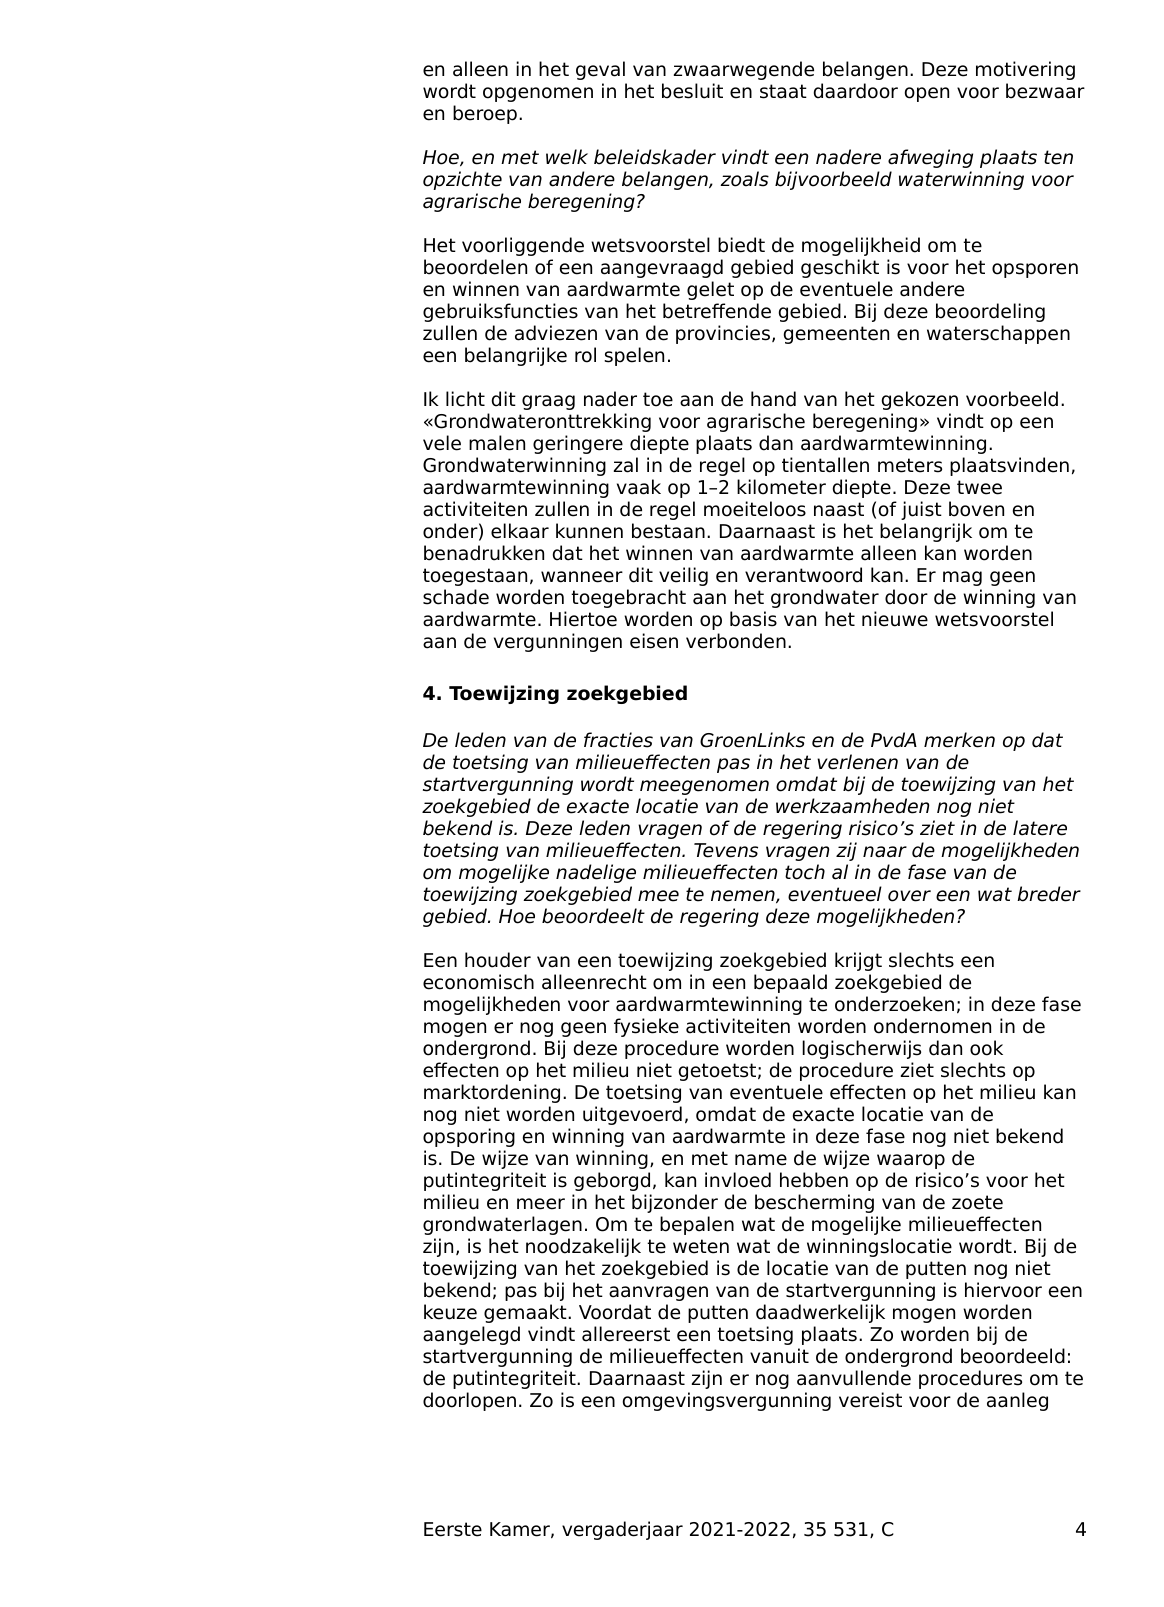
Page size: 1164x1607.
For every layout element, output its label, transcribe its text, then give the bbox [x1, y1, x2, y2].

text Het voorliggende wetsvoorstel biedt de mogelijkheid om te beoordelen of een aangevraagd gebied geschikt is voor het opsporen en winnen van aardwarmte gelet op de eventuele andere gebruiksfuncties van het betreffende gebied. Bij deze beoordeling zullen de adviezen van de provincies, gemeenten en waterschappen een belangrijke rol spelen. [422, 235, 1087, 367]
text Ik licht dit graag nader toe aan de hand van het gekozen voorbeeld. «Grondwateronttrekking voor agrarische beregening» vindt op een vele malen geringere diepte plaats dan aardwarmtewinning. Grondwaterwinning zal in de regel op tientallen meters plaatsvinden, aardwarmtewinning vaak op 1–2 kilometer diepte. Deze twee activiteiten zullen in de regel moeiteloos naast (of juist boven en onder) elkaar kunnen bestaan. Daarnaast is het belangrijk om te benadrukken dat het winnen van aardwarmte alleen kan worden toegestaan, wanneer dit veilig en verantwoord kan. Er mag geen schade worden toegebracht aan het grondwater door de winning van aardwarmte. Hiertoe worden op basis van het nieuwe wetsvoorstel aan de vergunningen eisen verbonden. [422, 389, 1087, 653]
text Hoe, en met welk beleidskader vindt een nadere afweging plaats ten opzichte van andere belangen, zoals bijvoorbeeld waterwinning voor agrarische beregening? [422, 147, 1087, 213]
text Een houder van een toewijzing zoekgebied krijgt slechts een economisch alleenrecht om in een bepaald zoekgebied de mogelijkheden voor aardwarmtewinning te onderzoeken; in deze fase mogen er nog geen fysieke activiteiten worden ondernomen in de ondergrond. Bij deze procedure worden logischerwijs dan ook effecten op het milieu niet getoetst; de procedure ziet slechts op marktordening. De toetsing van eventuele effecten op het milieu kan nog niet worden uitgevoerd, omdat de exacte locatie van de opsporing en winning van aardwarmte in deze fase nog niet bekend is. De wijze van winning, en met name de wijze waarop de putintegriteit is geborgd, kan invloed hebben op de risico’s voor het milieu en meer in het bijzonder de bescherming van de zoete grondwaterlagen. Om te bepalen wat de mogelijke milieueffecten zijn, is het noodzakelijk te weten wat de winningslocatie wordt. Bij de toewijzing van het zoekgebied is de locatie van de putten nog niet bekend; pas bij het aanvragen van de startvergunning is hiervoor een keuze gemaakt. Voordat de putten daadwerkelijk mogen worden aangelegd vindt allereerst een toetsing plaats. Zo worden bij de startvergunning de milieueffecten vanuit de ondergrond beoordeeld: de putintegriteit. Daarnaast zijn er nog aanvullende procedures om te doorlopen. Zo is een omgevingsvergunning vereist voor de aanleg [422, 950, 1087, 1412]
text De leden van de fracties van GroenLinks en de PvdA merken op dat de toetsing van milieueffecten pas in het verlenen van de startvergunning wordt meegenomen omdat bij de toewijzing van het zoekgebied de exacte locatie van de werkzaamheden nog niet bekend is. Deze leden vragen of de regering risico’s ziet in de latere toetsing van milieueffecten. Tevens vragen zij naar de mogelijkheden om mogelijke nadelige milieueffecten toch al in de fase van de toewijzing zoekgebied mee te nemen, eventueel over een wat breder gebied. Hoe beoordeelt de regering deze mogelijkheden? [422, 730, 1087, 928]
subtitle 4. Toewijzing zoekgebied [422, 683, 1087, 705]
text en alleen in het geval van zwaarwegende belangen. Deze motivering wordt opgenomen in het besluit en staat daardoor open voor bezwaar en beroep. [422, 59, 1087, 125]
